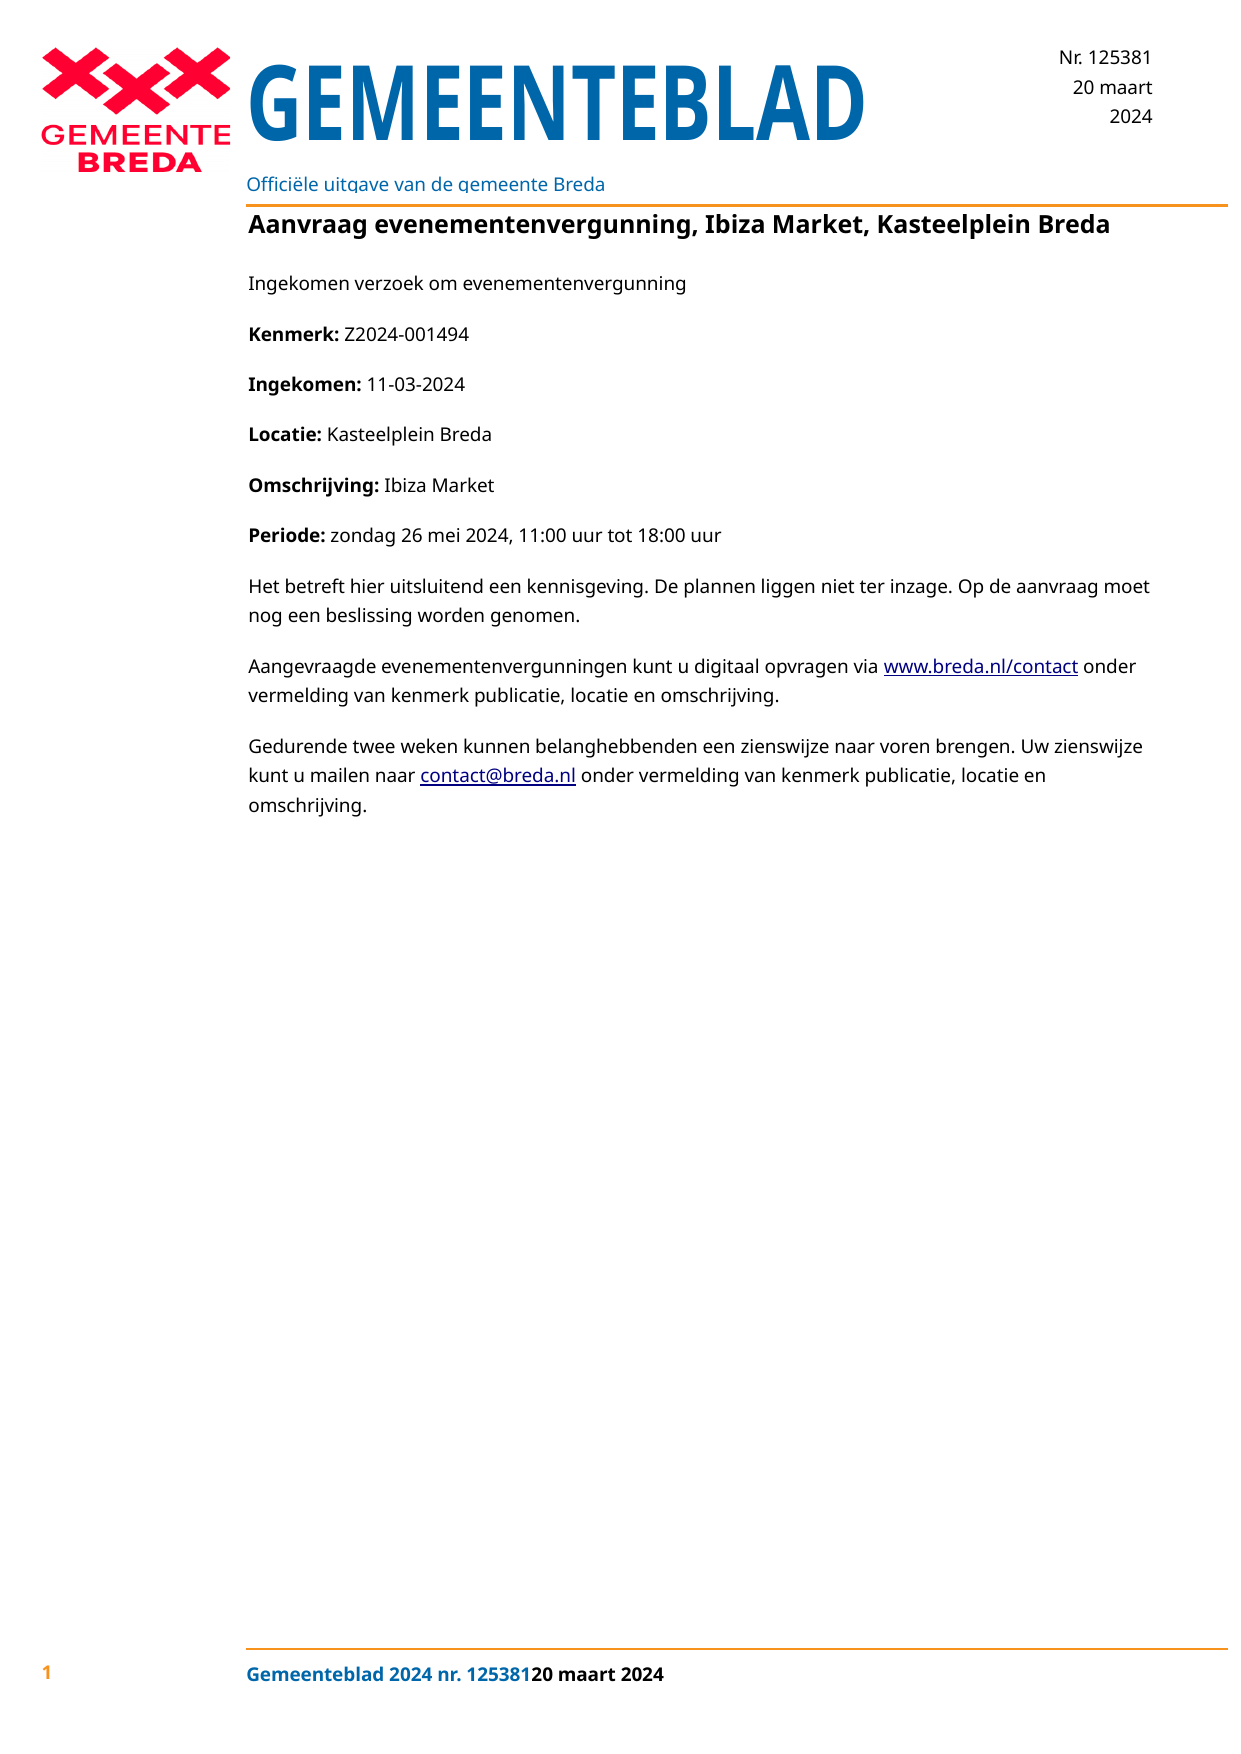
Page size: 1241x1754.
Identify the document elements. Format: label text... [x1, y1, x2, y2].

text Het betreft hier uitsluitend een kennisgeving. De plannen liggen niet ter inzage. Op de aanvraag moet nog een beslissing worden genomen. [248, 573, 1152, 628]
text Kenmerk: Z2024-001494 [248, 321, 1152, 346]
text Ingekomen verzoek om evenementenvergunning [248, 270, 1152, 296]
text Omschrijving: Ibiza Market [248, 472, 1152, 498]
text Gedurende twee weken kunnen belanghebbenden een zienswijze naar voren brengen. Uw zienswijze kunt u mailen naar contact@breda.nl onder vermelding van kenmerk publicatie, locatie en omschrijving. [248, 733, 1152, 818]
text Aangevraagde evenementenvergunningen kunt u digitaal opvragen via www.breda.nl/contact onder vermelding van kenmerk publicatie, locatie en omschrijving. [248, 653, 1152, 708]
text Ingekomen: 11-03-2024 [248, 371, 1152, 397]
text Aanvraag evenementenvergunning, Ibiza Market, Kasteelplein Breda [248, 207, 1152, 241]
picture [41, 47, 231, 172]
text Periode: zondag 26 mei 2024, 11:00 uur tot 18:00 uur [248, 522, 1152, 548]
text Locatie: Kasteelplein Breda [248, 422, 1152, 447]
